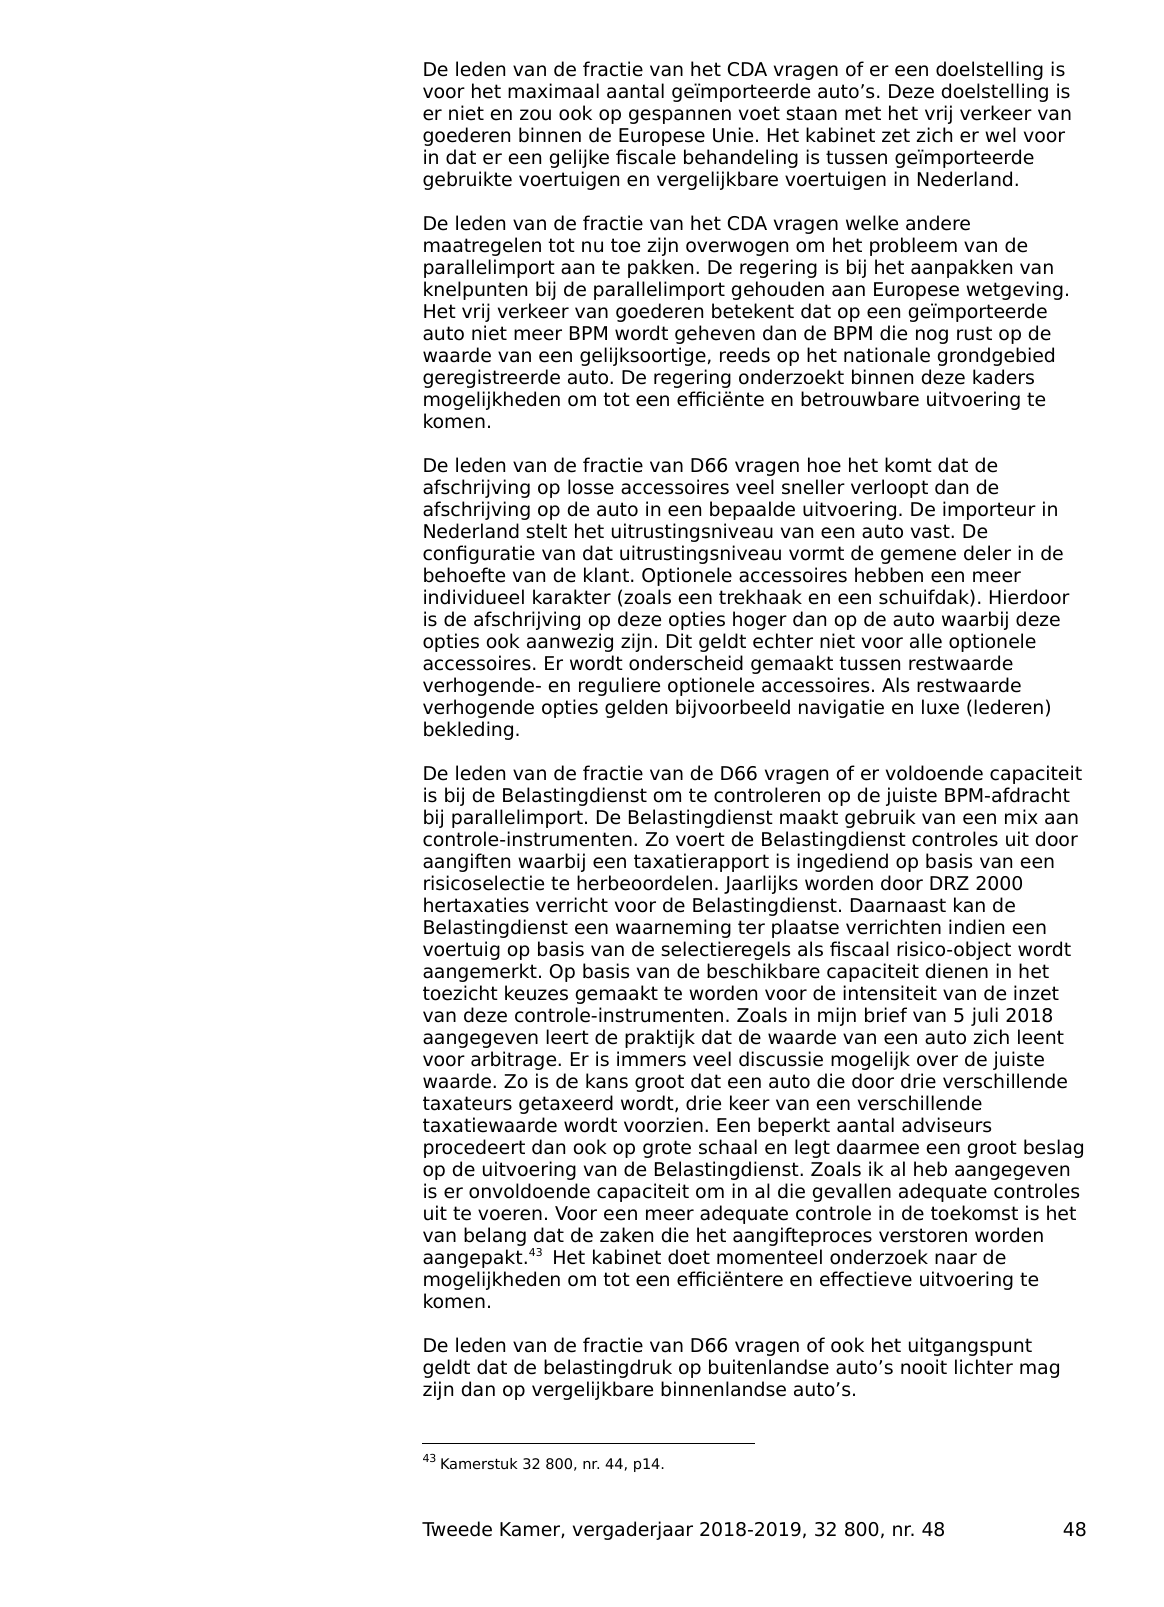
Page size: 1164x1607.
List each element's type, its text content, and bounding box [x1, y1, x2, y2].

text De leden van de fractie van het CDA vragen welke andere maatregelen tot nu toe zijn overwogen om het probleem van de parallelimport aan te pakken. De regering is bij het aanpakken van knelpunten bij de parallelimport gehouden aan Europese wetgeving. Het vrij verkeer van goederen betekent dat op een geïmporteerde auto niet meer BPM wordt geheven dan de BPM die nog rust op de waarde van een gelijksoortige, reeds op het nationale grondgebied geregistreerde auto. De regering onderzoekt binnen deze kaders mogelijkheden om tot een efficiënte en betrouwbare uitvoering te komen. [422, 213, 1087, 433]
text De leden van de fractie van de D66 vragen of er voldoende capaciteit is bij de Belastingdienst om te controleren op de juiste BPM-afdracht bij parallelimport. De Belastingdienst maakt gebruik van een mix aan controle-instrumenten. Zo voert de Belastingdienst controles uit door aangiften waarbij een taxatierapport is ingediend op basis van een risicoselectie te herbeoordelen. Jaarlijks worden door DRZ 2000 hertaxaties verricht voor de Belastingdienst. Daarnaast kan de Belastingdienst een waarneming ter plaatse verrichten indien een voertuig op basis van de selectieregels als fiscaal risico-object wordt aangemerkt. Op basis van de beschikbare capaciteit dienen in het toezicht keuzes gemaakt te worden voor de intensiteit van de inzet van deze controle-instrumenten. Zoals in mijn brief van 5 juli 2018 aangegeven leert de praktijk dat de waarde van een auto zich leent voor arbitrage. Er is immers veel discussie mogelijk over de juiste waarde. Zo is de kans groot dat een auto die door drie verschillende taxateurs getaxeerd wordt, drie keer van een verschillende taxatiewaarde wordt voorzien. Een beperkt aantal adviseurs procedeert dan ook op grote schaal en legt daarmee een groot beslag op de uitvoering van de Belastingdienst. Zoals ik al heb aangegeven is er onvoldoende capaciteit om in al die gevallen adequate controles uit te voeren. Voor een meer adequate controle in de toekomst is het van belang dat de zaken die het aangifteproces verstoren worden aangepakt. Het kabinet doet momenteel onderzoek naar de mogelijkheden om tot een efficiëntere en effectieve uitvoering te komen. [422, 763, 1087, 1312]
text Kamerstuk 32 800, nr. 44, p14. [422, 1452, 1087, 1474]
text De leden van de fractie van D66 vragen of ook het uitgangspunt geldt dat de belastingdruk op buitenlandse auto’s nooit lichter mag zijn dan op vergelijkbare binnenlandse auto’s. [422, 1335, 1087, 1401]
text De leden van de fractie van het CDA vragen of er een doelstelling is voor het maximaal aantal geïmporteerde auto’s. Deze doelstelling is er niet en zou ook op gespannen voet staan met het vrij verkeer van goederen binnen de Europese Unie. Het kabinet zet zich er wel voor in dat er een gelijke fiscale behandeling is tussen geïmporteerde gebruikte voertuigen en vergelijkbare voertuigen in Nederland. [422, 59, 1087, 191]
text De leden van de fractie van D66 vragen hoe het komt dat de afschrijving op losse accessoires veel sneller verloopt dan de afschrijving op de auto in een bepaalde uitvoering. De importeur in Nederland stelt het uitrustingsniveau van een auto vast. De configuratie van dat uitrustingsniveau vormt de gemene deler in de behoefte van de klant. Optionele accessoires hebben een meer individueel karakter (zoals een trekhaak en een schuifdak). Hierdoor is de afschrijving op deze opties hoger dan op de auto waarbij deze opties ook aanwezig zijn. Dit geldt echter niet voor alle optionele accessoires. Er wordt onderscheid gemaakt tussen restwaarde verhogende- en reguliere optionele accessoires. Als restwaarde verhogende opties gelden bijvoorbeeld navigatie en luxe (lederen) bekleding. [422, 455, 1087, 741]
